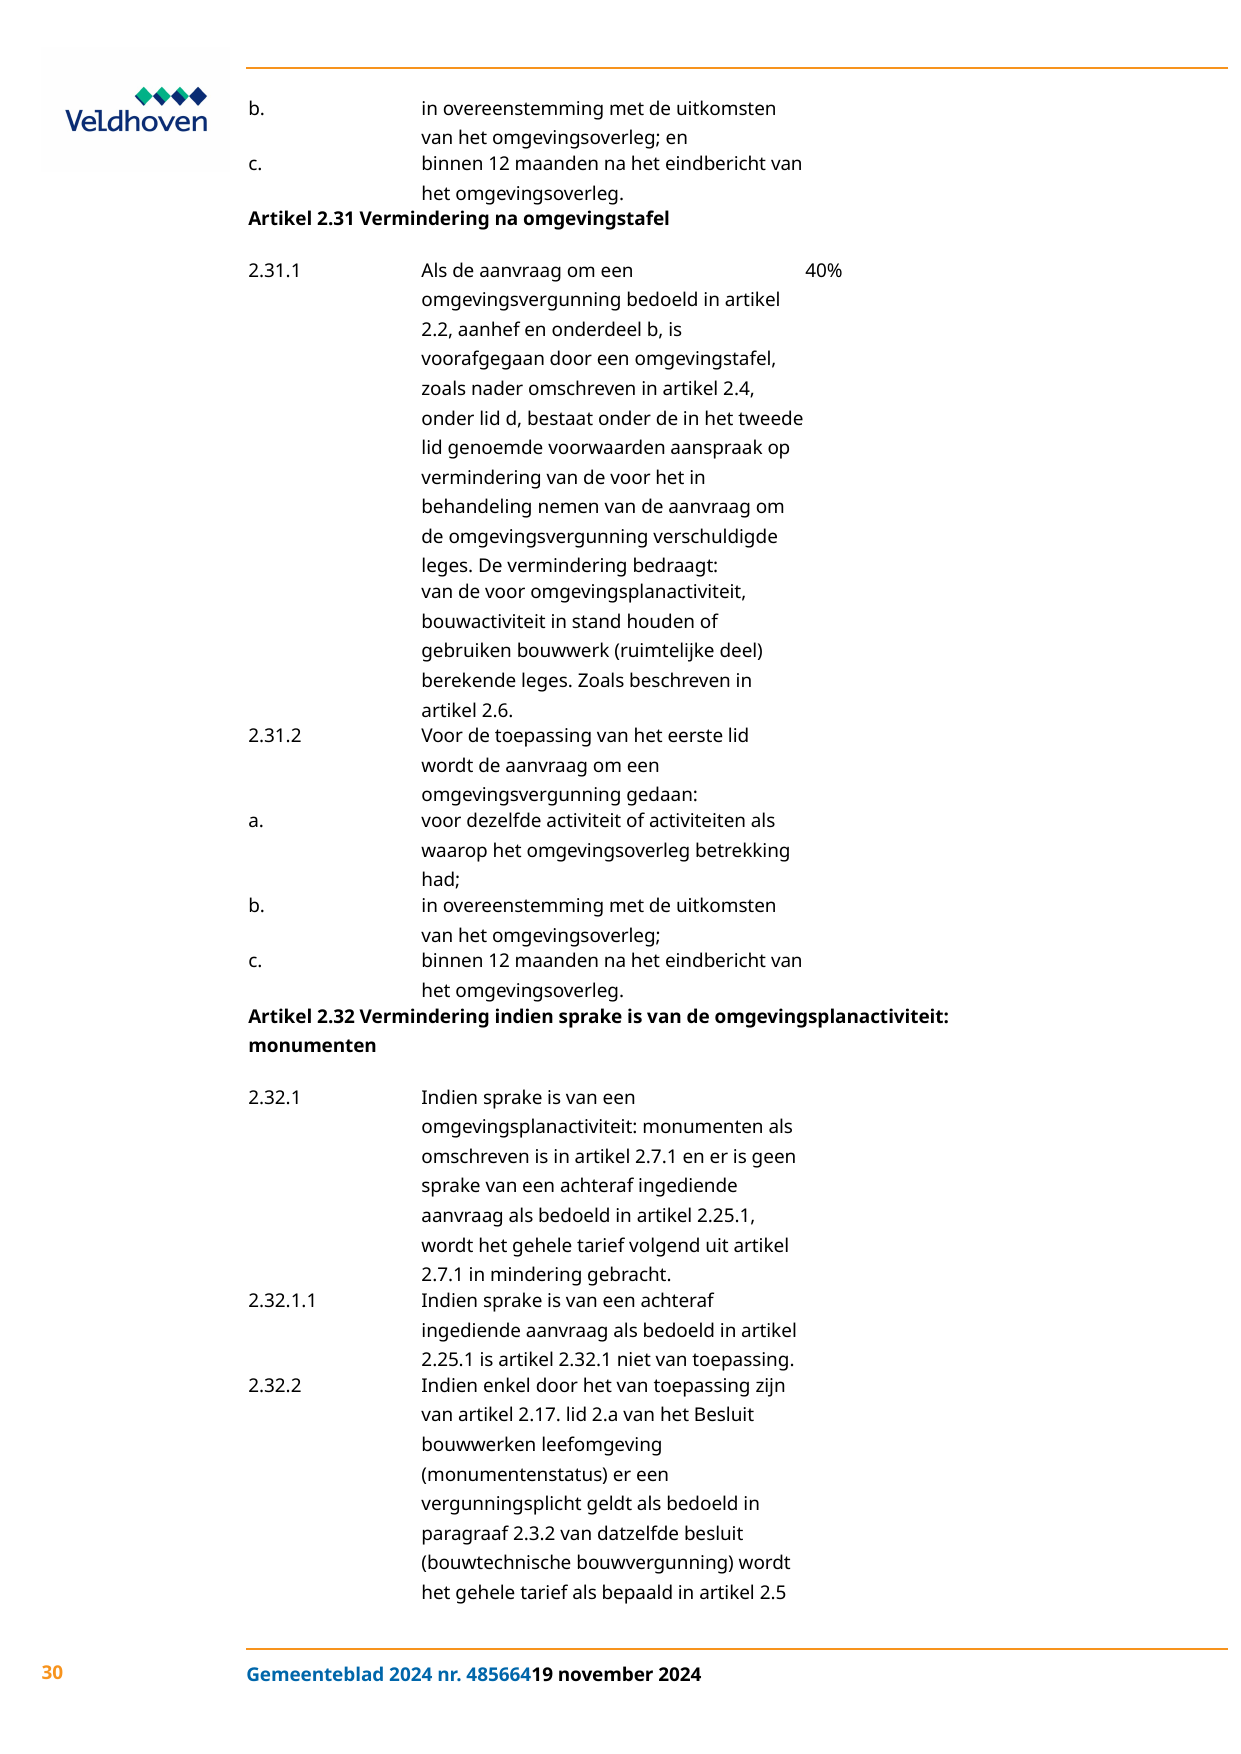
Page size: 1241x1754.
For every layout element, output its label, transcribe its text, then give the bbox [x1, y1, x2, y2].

table_cell [248, 231, 421, 257]
table_cell [805, 1287, 978, 1372]
table_cell [805, 1084, 978, 1287]
table_cell 2.32.1.1 [248, 1287, 421, 1372]
table_cell in overeenstemming met de uitkomsten van het omgevingsoverleg; en [421, 95, 805, 150]
table_cell voor dezelfde activiteit of activiteiten als waarop het omgevingsoverleg betrekking had; [421, 808, 805, 892]
table_cell [979, 1084, 1152, 1287]
table_cell [805, 808, 978, 892]
table_cell [805, 723, 978, 807]
table_cell b. [248, 95, 421, 150]
table_cell [805, 1058, 978, 1084]
table_cell [979, 808, 1152, 892]
table_cell c. [248, 150, 421, 205]
picture [41, 47, 231, 172]
table_cell binnen 12 maanden na het eindbericht van het omgevingsoverleg. [421, 150, 805, 205]
table_cell [979, 150, 1152, 205]
table_cell [979, 231, 1152, 257]
table_cell Artikel 2.32 Vermindering indien sprake is van de omgevingsplanactiviteit: monumenten [248, 1003, 978, 1058]
table_cell c. [248, 948, 421, 1003]
table_cell Indien sprake is van een omgevingsplanactiviteit: monumenten als omschreven is in artikel 2.7.1 en er is geen sprake van een achteraf ingediende aanvraag als bedoeld in artikel 2.25.1, wordt het gehele tarief volgend uit artikel 2.7.1 in mindering gebracht. [421, 1084, 805, 1287]
table_cell [805, 1372, 978, 1605]
table_cell binnen 12 maanden na het eindbericht van het omgevingsoverleg. [421, 948, 805, 1003]
table_cell [979, 1287, 1152, 1372]
table_cell in overeenstemming met de uitkomsten van het omgevingsoverleg; [421, 892, 805, 948]
table_cell [979, 1372, 1152, 1605]
table_cell 2.31.1 [248, 257, 421, 578]
table_cell [421, 231, 805, 257]
table_cell Als de aanvraag om een omgevingsvergunning bedoeld in artikel 2.2, aanhef en onderdeel b, is voorafgegaan door een omgevingstafel, zoals nader omschreven in artikel 2.4, onder lid d, bestaat onder de in het tweede lid genoemde voorwaarden aanspraak op vermindering van de voor het in behandeling nemen van de aanvraag om de omgevingsvergunning verschuldigde leges. De vermindering bedraagt: [421, 257, 805, 578]
table_cell b. [248, 892, 421, 948]
table_cell [979, 948, 1152, 1003]
table_cell 2.31.2 [248, 723, 421, 807]
table_cell van de voor omgevingsplanactiviteit, bouwactiviteit in stand houden of gebruiken bouwwerk (ruimtelijke deel) berekende leges. Zoals beschreven in artikel 2.6. [421, 579, 805, 722]
table_cell Voor de toepassing van het eerste lid wordt de aanvraag om een omgevingsvergunning gedaan: [421, 723, 805, 807]
table_cell [979, 579, 1152, 722]
table_cell 2.32.1 [248, 1084, 421, 1287]
table_cell [805, 892, 978, 948]
table_cell [805, 231, 978, 257]
table_cell [805, 579, 978, 722]
table_cell [805, 95, 978, 150]
table_cell 40% [805, 257, 978, 578]
table_cell [979, 892, 1152, 948]
table_cell Artikel 2.31 Vermindering na omgevingstafel [248, 205, 978, 231]
table_cell [805, 948, 978, 1003]
table_cell [979, 95, 1152, 150]
table_cell Indien sprake is van een achteraf ingediende aanvraag als bedoeld in artikel 2.25.1 is artikel 2.32.1 niet van toepassing. [421, 1287, 805, 1372]
table_cell [979, 1058, 1152, 1084]
table_cell Indien enkel door het van toepassing zijn van artikel 2.17. lid 2.a van het Besluit bouwwerken leefomgeving (monumentenstatus) er een vergunningsplicht geldt als bedoeld in paragraaf 2.3.2 van datzelfde besluit (bouwtechnische bouwvergunning) wordt het gehele tarief als bepaald in artikel 2.5 [421, 1372, 805, 1605]
table_cell [979, 723, 1152, 807]
table_cell a. [248, 808, 421, 892]
table_cell [805, 150, 978, 205]
table_cell 2.32.2 [248, 1372, 421, 1605]
table_cell [421, 1058, 805, 1084]
table_cell [979, 257, 1152, 578]
table_cell [248, 1058, 421, 1084]
table_cell [248, 579, 421, 722]
